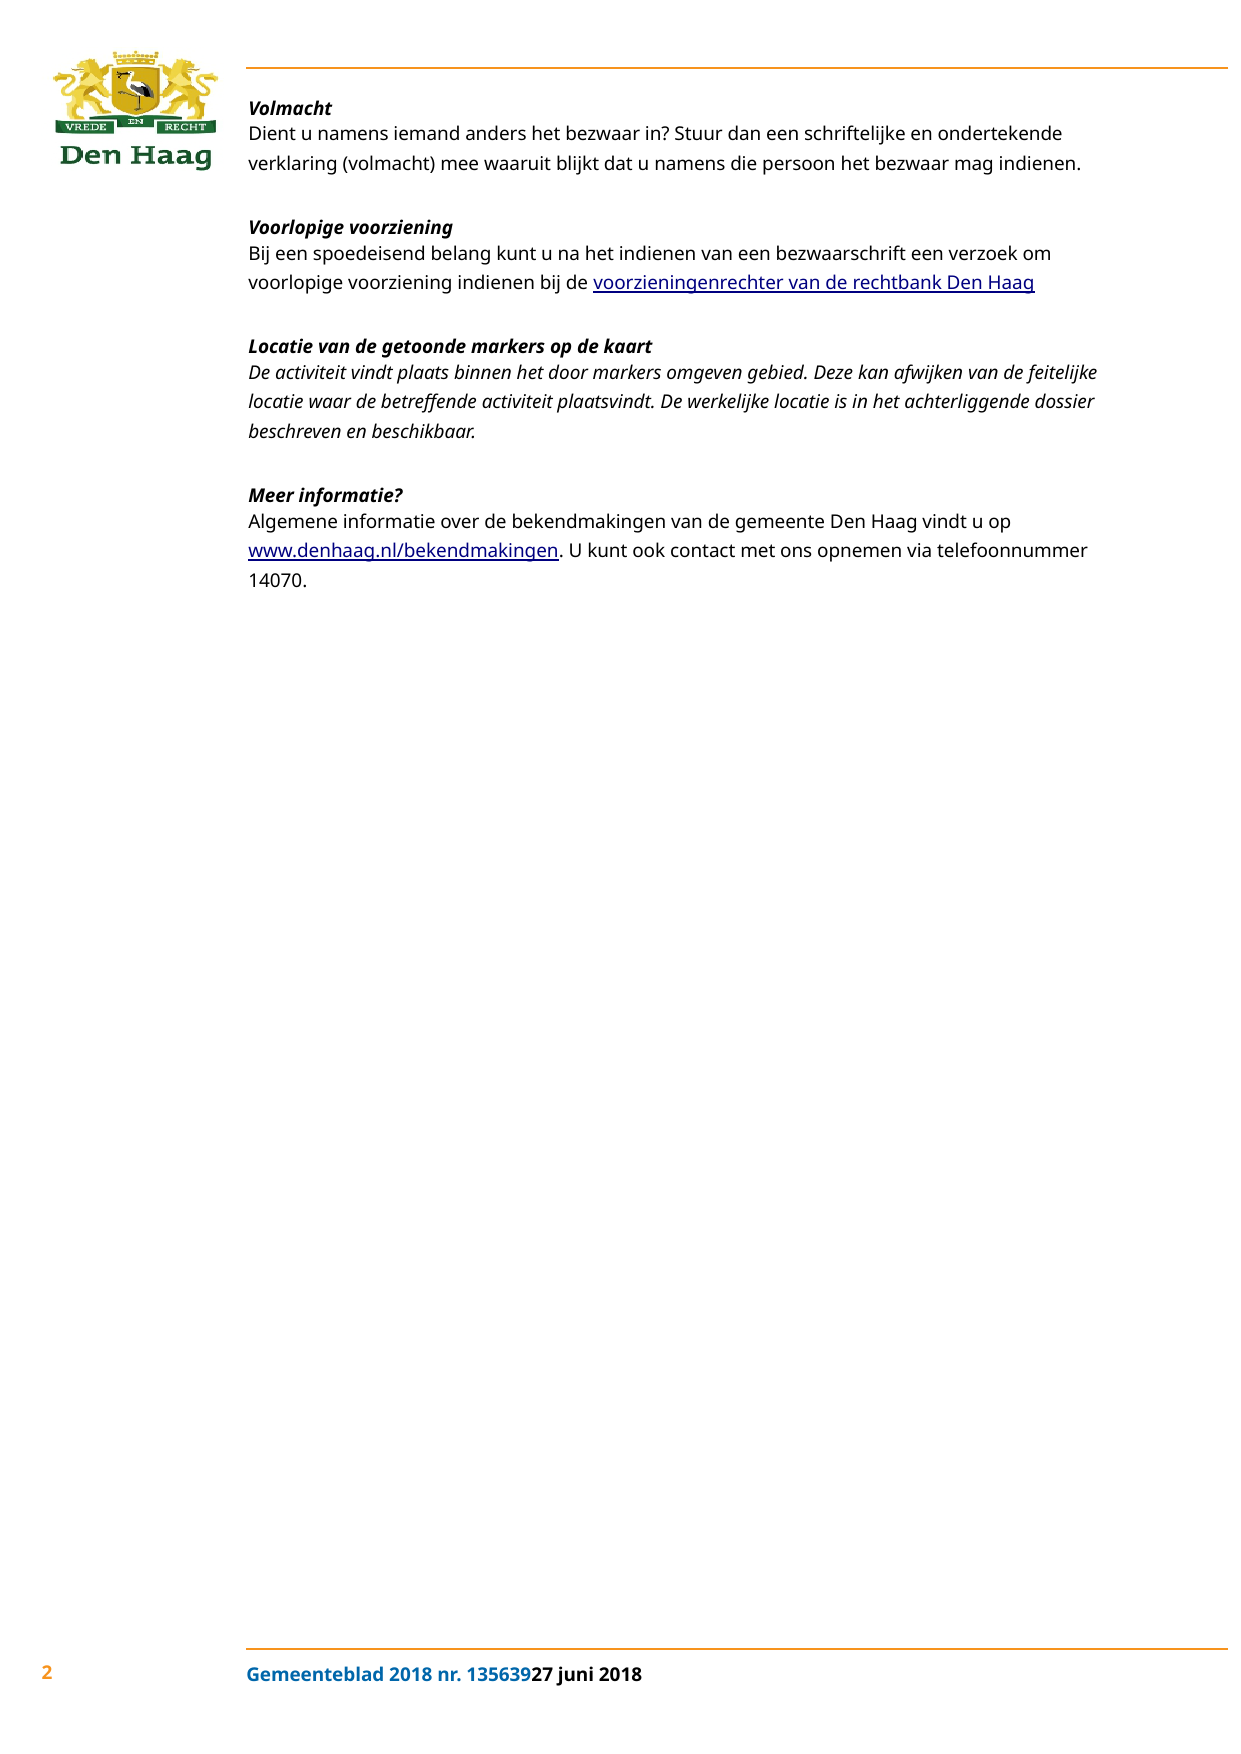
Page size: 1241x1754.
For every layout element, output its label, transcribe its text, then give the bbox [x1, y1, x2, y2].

text Locatie van de getoonde markers op de kaart [248, 333, 1152, 359]
text Algemene informatie over de bekendmakingen van de gemeente Den Haag vindt u op www.denhaag.nl/bekendmakingen. U kunt ook contact met ons opnemen via telefoonnummer 14070. [248, 508, 1152, 593]
text Voorlopige voorziening [248, 214, 1152, 240]
text Dient u namens iemand anders het bezwaar in? Stuur dan een schriftelijke en ondertekende verklaring (volmacht) mee waaruit blijkt dat u namens die persoon het bezwaar mag indienen. [248, 121, 1152, 176]
text De activiteit vindt plaats binnen het door markers omgeven gebied. Deze kan afwijken van de feitelijke locatie waar de betreffende activiteit plaatsvindt. De werkelijke locatie is in het achterliggende dossier beschreven en beschikbaar. [248, 359, 1152, 444]
text Volmacht [248, 95, 1152, 121]
text Bij een spoedeisend belang kunt u na het indienen van een bezwaarschrift een verzoek om voorlopige voorziening indienen bij de voorzieningenrechter van de rechtbank Den Haag [248, 240, 1152, 295]
text Meer informatie? [248, 482, 1152, 508]
picture [41, 47, 231, 172]
